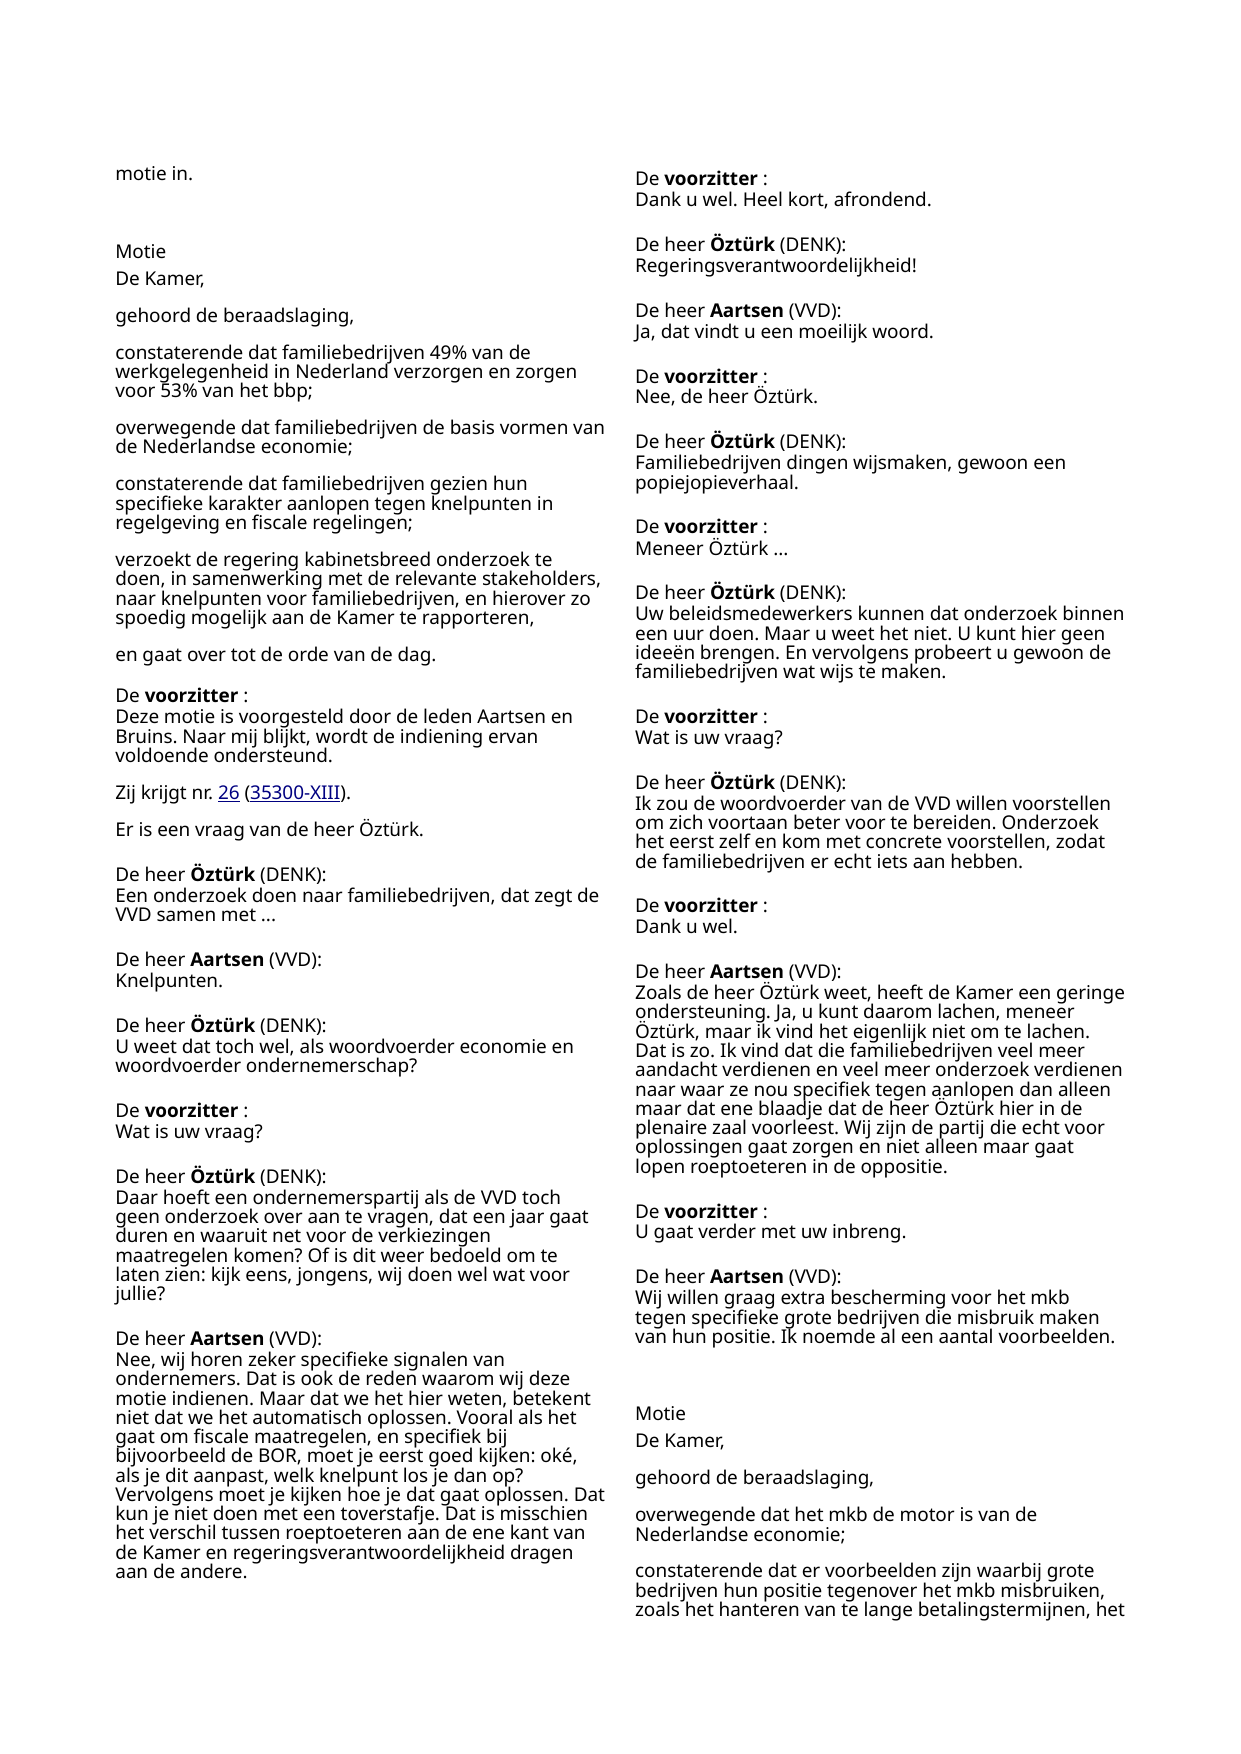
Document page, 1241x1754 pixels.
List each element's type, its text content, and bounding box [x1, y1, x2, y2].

text U weet dat toch wel, als woordvoerder economie en woordvoerder ondernemerschap? [115, 1038, 605, 1076]
text motie in. [115, 165, 605, 184]
text constaterende dat familiebedrijven 49% van de werkgelegenheid in Nederland verzorgen en zorgen voor 53% van het bbp; [115, 344, 605, 401]
text De heer Öztürk (DENK): [115, 861, 605, 887]
text Er is een vraag van de heer Öztürk. [115, 821, 605, 840]
text Wat is uw vraag? [635, 729, 1125, 748]
text constaterende dat familiebedrijven gezien hun specifieke karakter aanlopen tegen knelpunten in regelgeving en fiscale regelingen; [115, 475, 605, 533]
text en gaat over tot de orde van de dag. [115, 646, 605, 665]
text De heer Öztürk (DENK): [635, 769, 1125, 795]
text De heer Öztürk (DENK): [635, 579, 1125, 605]
text Wij willen graag extra bescherming voor het mkb tegen specifieke grote bedrijven die misbruik maken van hun positie. Ik noemde al een aantal voorbeelden. [635, 1289, 1125, 1347]
text Knelpunten. [115, 972, 605, 991]
text De heer Aartsen (VVD): [635, 297, 1125, 323]
text Deze motie is voorgesteld door de leden Aartsen en Bruins. Naar mij blijkt, wordt de indiening ervan voldoende ondersteund. [115, 708, 605, 766]
text Motie [115, 238, 605, 264]
text De heer Öztürk (DENK): [635, 429, 1125, 454]
text Regeringsverantwoordelijkheid! [635, 257, 1125, 276]
text De voorzitter : [635, 703, 1125, 729]
text gehoord de beraadslaging, [635, 1469, 1125, 1488]
text Ik zou de woordvoerder van de VVD willen voorstellen om zich voortaan beter voor te bereiden. Onderzoek het eerst zelf en kom met concrete voorstellen, zodat de familiebedrijven er echt iets aan hebben. [635, 795, 1125, 872]
text Nee, wij horen zeker specifieke signalen van ondernemers. Dat is ook de reden waarom wij deze motie indienen. Maar dat we het hier weten, betekent niet dat we het automatisch oplossen. Vooral als het gaat om fiscale maatregelen, en specifiek bij bijvoorbeeld de BOR, moet je eerst goed kijken: oké, als je dit aanpast, welk knelpunt los je dan op? Vervolgens moet je kijken hoe je dat gaat oplossen. Dat kun je niet doen met een toverstafje. Dat is misschien het verschil tussen roeptoeteren aan de ene kant van de Kamer en regeringsverantwoordelijkheid dragen aan de andere. [115, 1351, 605, 1582]
text Familiebedrijven dingen wijsmaken, gewoon een popiejopieverhaal. [635, 454, 1125, 493]
text Uw beleidsmedewerkers kunnen dat onderzoek binnen een uur doen. Maar u weet het niet. U kunt hier geen ideeën brengen. En vervolgens probeert u gewoon de familiebedrijven wat wijs te maken. [635, 605, 1125, 682]
text De voorzitter : [115, 1097, 605, 1123]
text constaterende dat er voorbeelden zijn waarbij grote bedrijven hun positie tegenover het mkb misbruiken, zoals het hanteren van te lange betalingstermijnen, het [635, 1562, 1125, 1620]
text gehoord de beraadslaging, [115, 307, 605, 326]
text Ja, dat vindt u een moeilijk woord. [635, 323, 1125, 342]
text De Kamer, [115, 270, 605, 289]
text Dank u wel. [635, 918, 1125, 938]
text Zij krijgt nr. 26 (35300-XIII). [115, 784, 605, 803]
text De voorzitter : [115, 683, 605, 708]
text U gaat verder met uw inbreng. [635, 1223, 1125, 1243]
text overwegende dat het mkb de motor is van de Nederlandse economie; [635, 1506, 1125, 1545]
text Motie [635, 1401, 1125, 1426]
text De voorzitter : [635, 363, 1125, 388]
text De voorzitter : [635, 893, 1125, 918]
text De heer Öztürk (DENK): [115, 1163, 605, 1189]
text De voorzitter : [635, 1198, 1125, 1223]
text Wat is uw vraag? [115, 1123, 605, 1142]
text De heer Aartsen (VVD): [115, 1325, 605, 1351]
text De voorzitter : [635, 514, 1125, 539]
text De heer Öztürk (DENK): [635, 231, 1125, 257]
text Nee, de heer Öztürk. [635, 388, 1125, 408]
text De heer Aartsen (VVD): [635, 958, 1125, 984]
text De heer Aartsen (VVD): [115, 946, 605, 972]
text overwegende dat familiebedrijven de basis vormen van de Nederlandse economie; [115, 419, 605, 458]
text De heer Öztürk (DENK): [115, 1012, 605, 1038]
text Dank u wel. Heel kort, afrondend. [635, 191, 1125, 210]
text Meneer Öztürk ... [635, 539, 1125, 559]
text De Kamer, [635, 1432, 1125, 1452]
text De heer Aartsen (VVD): [635, 1264, 1125, 1289]
text Een onderzoek doen naar familiebedrijven, dat zegt de VVD samen met ... [115, 887, 605, 925]
text verzoekt de regering kabinetsbreed onderzoek te doen, in samenwerking met de relevante stakeholders, naar knelpunten voor familiebedrijven, en hierover zo spoedig mogelijk aan de Kamer te rapporteren, [115, 551, 605, 628]
text Zoals de heer Öztürk weet, heeft de Kamer een geringe ondersteuning. Ja, u kunt daarom lachen, meneer Öztürk, maar ik vind het eigenlijk niet om te lachen. Dat is zo. Ik vind dat die familiebedrijven veel meer aandacht verdienen en veel meer onderzoek verdienen naar waar ze nou specifiek tegen aanlopen dan alleen maar dat ene blaadje dat de heer Öztürk hier in de plenaire zaal voorleest. Wij zijn de partij die echt voor oplossingen gaat zorgen en niet alleen maar gaat lopen roeptoeteren in de oppositie. [635, 984, 1125, 1177]
text De voorzitter : [635, 165, 1125, 191]
text Daar hoeft een ondernemerspartij als de VVD toch geen onderzoek over aan te vragen, dat een jaar gaat duren en waaruit net voor de verkiezingen maatregelen komen? Of is dit weer bedoeld om te laten zien: kijk eens, jongens, wij doen wel wat voor jullie? [115, 1189, 605, 1304]
